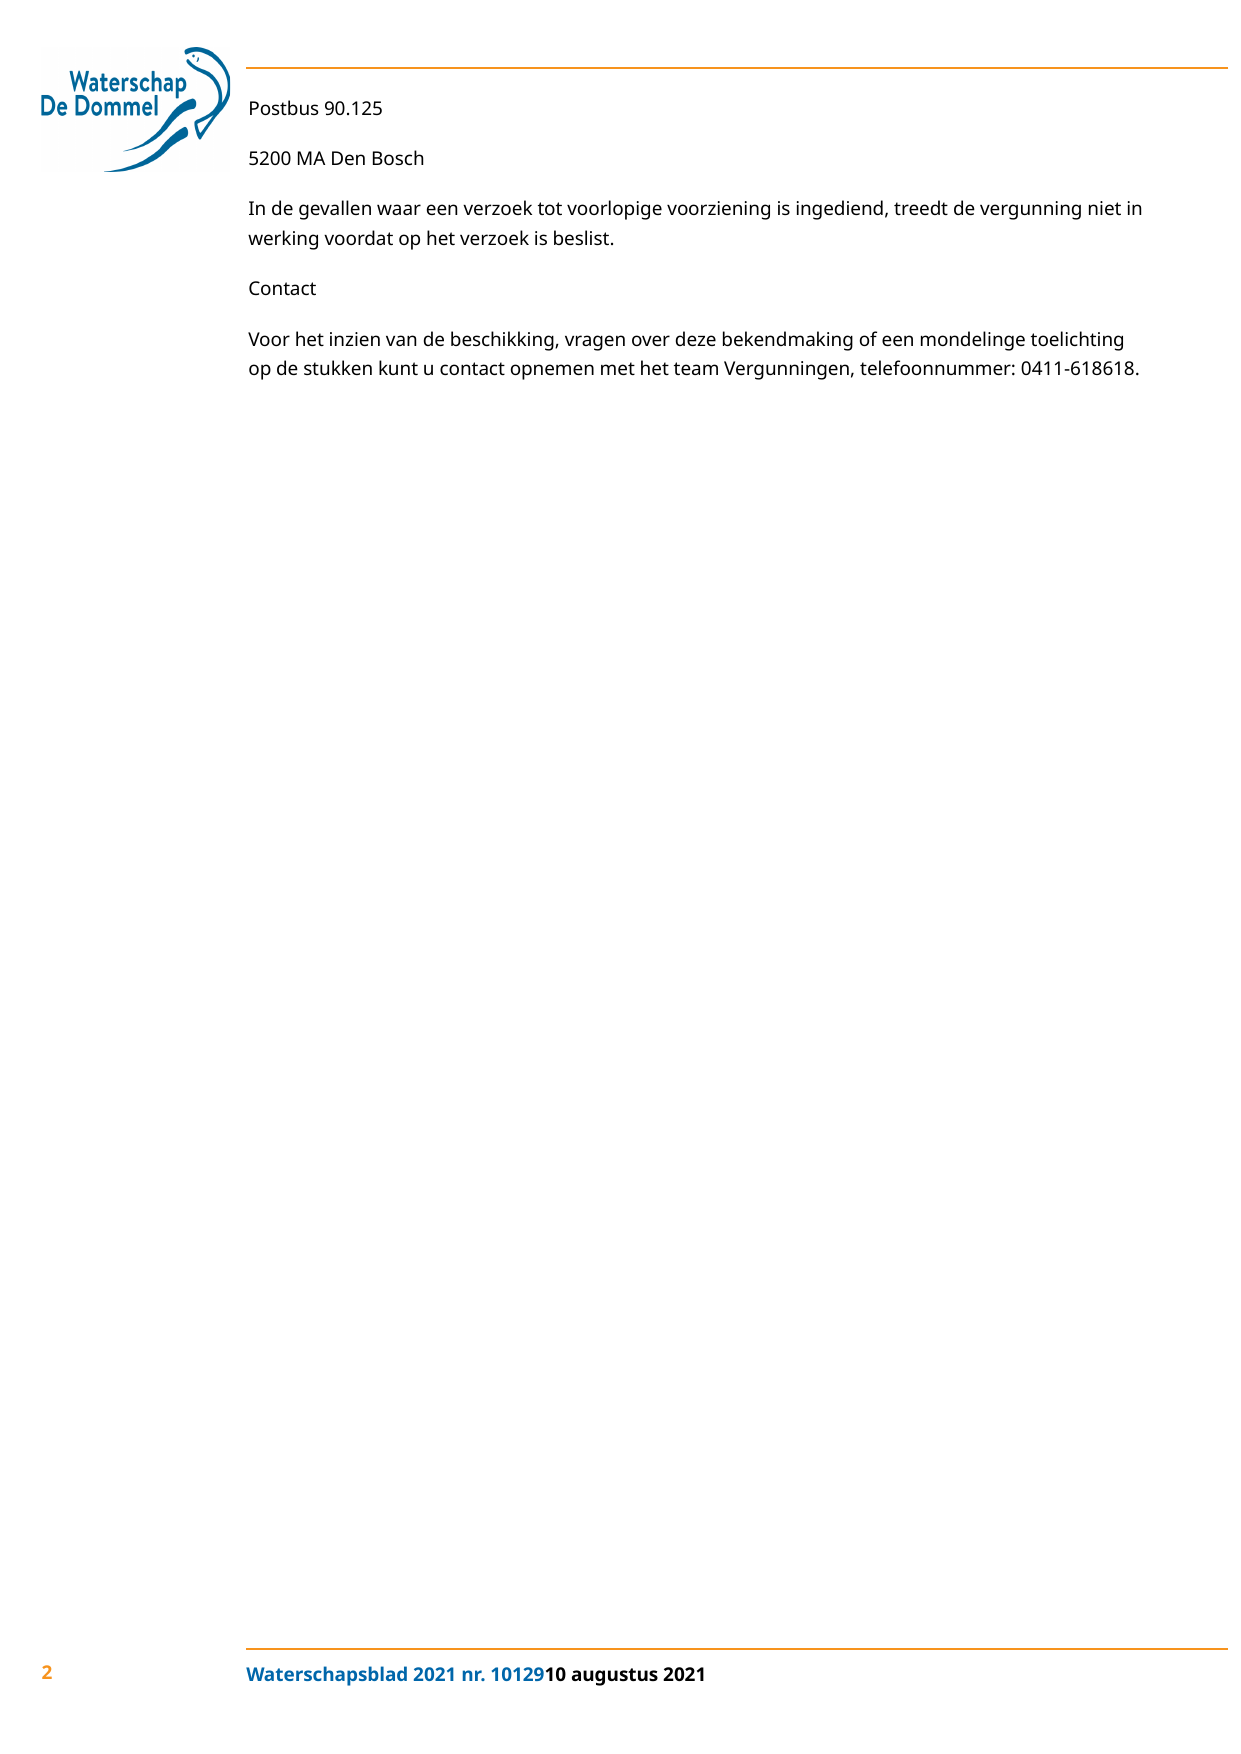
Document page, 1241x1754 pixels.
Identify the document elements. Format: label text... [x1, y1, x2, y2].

picture [198, 118, 210, 131]
text Voor het inzien van de beschikking, vragen over deze bekendmaking of een mondelinge toelichting op de stukken kunt u contact opnemen met het team Vergunningen, telefoonnummer: 0411-618618. [248, 326, 1152, 381]
text In de gevallen waar een verzoek tot voorlopige voorziening is ingediend, treedt de vergunning niet in werking voordat op het verzoek is beslist. [248, 196, 1152, 251]
picture [45, 99, 51, 111]
text Postbus 90.125 [248, 95, 1152, 121]
text 5200 MA Den Bosch [248, 145, 1152, 171]
picture [41, 47, 231, 172]
picture [204, 47, 231, 76]
text Contact [248, 276, 1152, 301]
